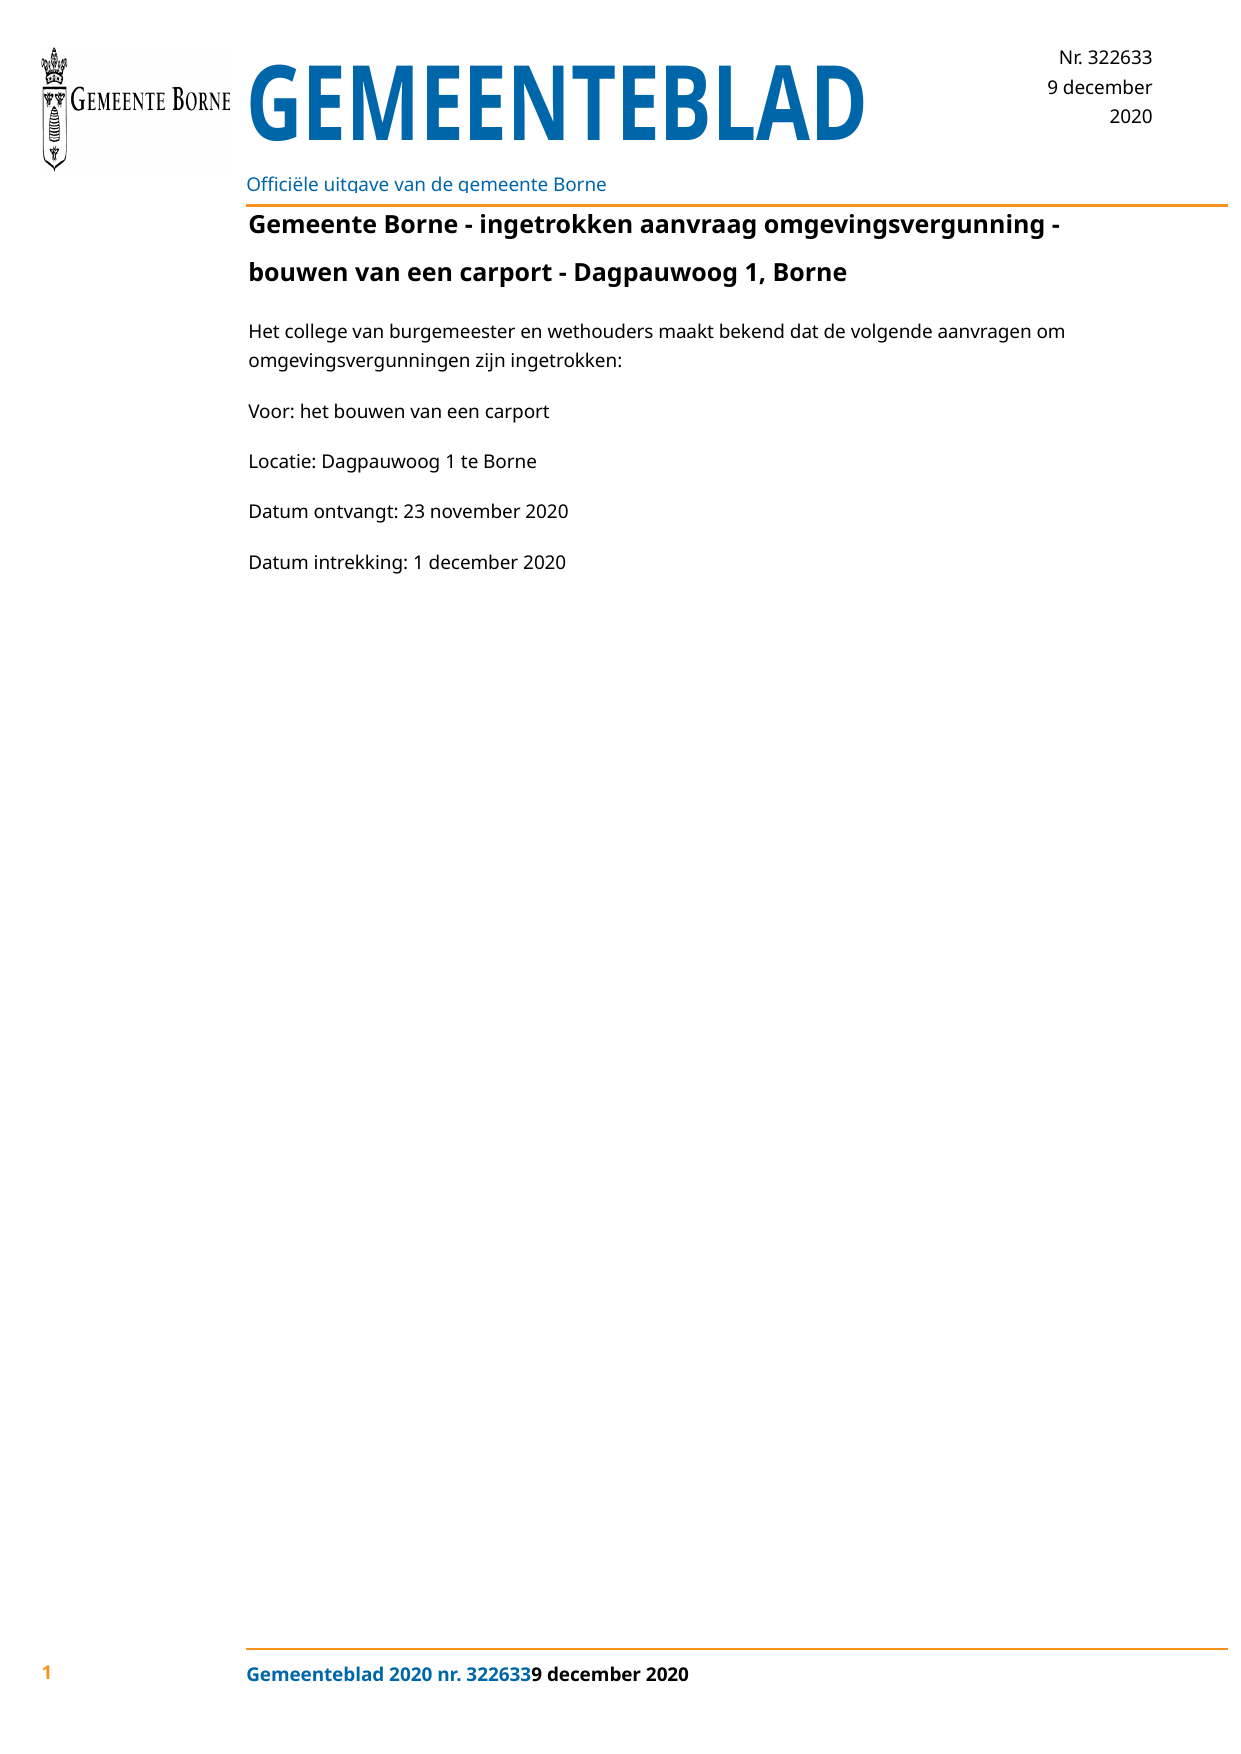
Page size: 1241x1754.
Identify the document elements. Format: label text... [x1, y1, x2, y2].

text Gemeente Borne - ingetrokken aanvraag omgevingsvergunning - bouwen van een carport - Dagpauwoog 1, Borne [248, 207, 1152, 288]
text Locatie: Dagpauwoog 1 te Borne [248, 448, 1152, 474]
picture [41, 47, 231, 172]
text Voor: het bouwen van een carport [248, 398, 1152, 424]
text Datum ontvangt: 23 november 2020 [248, 499, 1152, 524]
text Datum intrekking: 1 december 2020 [248, 549, 1152, 575]
text Het college van burgemeester en wethouders maakt bekend dat de volgende aanvragen om omgevingsvergunningen zijn ingetrokken: [248, 318, 1152, 373]
